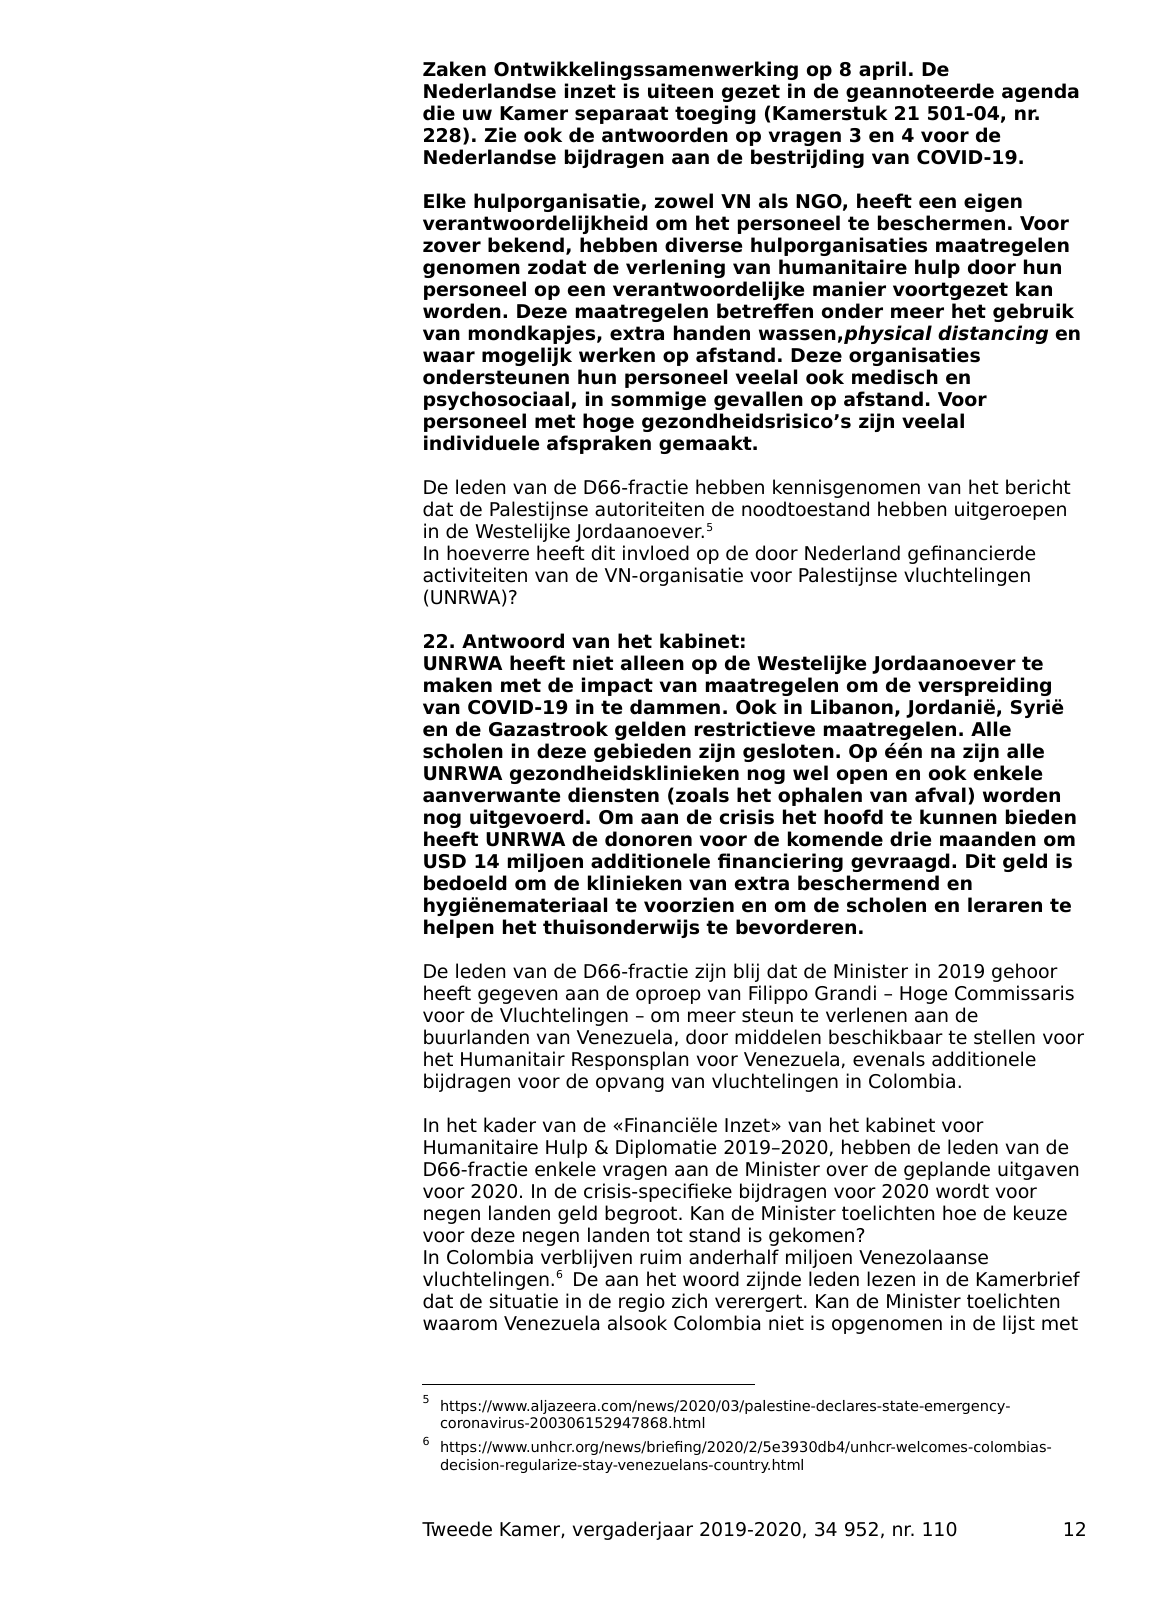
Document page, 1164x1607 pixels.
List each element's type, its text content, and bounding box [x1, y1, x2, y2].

text In Colombia verblijven ruim anderhalf miljoen Venezolaanse vluchtelingen. De aan het woord zijnde leden lezen in de Kamerbrief dat de situatie in de regio zich verergert. Kan de Minister toelichten waarom Venezuela alsook Colombia niet is opgenomen in de lijst met [422, 1247, 1087, 1335]
text De leden van de D66-fractie zijn blij dat de Minister in 2019 gehoor heeft gegeven aan de oproep van Filippo Grandi – Hoge Commissaris voor de Vluchtelingen – om meer steun te verlenen aan de buurlanden van Venezuela, door middelen beschikbaar te stellen voor het Humanitair Responsplan voor Venezuela, evenals additionele bijdragen voor de opvang van vluchtelingen in Colombia. [422, 961, 1087, 1093]
text De leden van de D66-fractie hebben kennisgenomen van het bericht dat de Palestijnse autoriteiten de noodtoestand hebben uitgeroepen in de Westelijke Jordaanoever. [422, 477, 1087, 543]
text Zaken Ontwikkelingssamenwerking op 8 april. De Nederlandse inzet is uiteen gezet in de geannoteerde agenda die uw Kamer separaat toeging (Kamerstuk 21 501-04, nr. 228). Zie ook de antwoorden op vragen 3 en 4 voor de Nederlandse bijdragen aan de bestrijding van COVID-19. [422, 59, 1087, 169]
text UNRWA heeft niet alleen op de Westelijke Jordaanoever te maken met de impact van maatregelen om de verspreiding van COVID-19 in te dammen. Ook in Libanon, Jordanië, Syrië en de Gazastrook gelden restrictieve maatregelen. Alle scholen in deze gebieden zijn gesloten. Op één na zijn alle UNRWA gezondheidsklinieken nog wel open en ook enkele aanverwante diensten (zoals het ophalen van afval) worden nog uitgevoerd. Om aan de crisis het hoofd te kunnen bieden heeft UNRWA de donoren voor de komende drie maanden om USD 14 miljoen additionele financiering gevraagd. Dit geld is bedoeld om de klinieken van extra beschermend en hygiënemateriaal te voorzien en om de scholen en leraren te helpen het thuisonderwijs te bevorderen. [422, 653, 1087, 939]
text In hoeverre heeft dit invloed op de door Nederland gefinancierde activiteiten van de VN-organisatie voor Palestijnse vluchtelingen (UNRWA)? [422, 543, 1087, 609]
text In het kader van de «Financiële Inzet» van het kabinet voor Humanitaire Hulp & Diplomatie 2019–2020, hebben de leden van de D66-fractie enkele vragen aan de Minister over de geplande uitgaven voor 2020. In de crisis-specifieke bijdragen voor 2020 wordt voor negen landen geld begroot. Kan de Minister toelichten hoe de keuze voor deze negen landen tot stand is gekomen? [422, 1115, 1087, 1247]
text Elke hulporganisatie, zowel VN als NGO, heeft een eigen verantwoordelijkheid om het personeel te beschermen. Voor zover bekend, hebben diverse hulporganisaties maatregelen genomen zodat de verlening van humanitaire hulp door hun personeel op een verantwoordelijke manier voortgezet kan worden. Deze maatregelen betreffen onder meer het gebruik van mondkapjes, extra handen wassen,physical distancing en waar mogelijk werken op afstand. Deze organisaties ondersteunen hun personeel veelal ook medisch en psychosociaal, in sommige gevallen op afstand. Voor personeel met hoge gezondheidsrisico’s zijn veelal individuele afspraken gemaakt. [422, 191, 1087, 455]
text 22. Antwoord van het kabinet: [422, 631, 1087, 653]
text https://www.unhcr.org/news/briefing/2020/2/5e3930db4/unhcr-welcomes-colombias-decision-regularize-stay-venezuelans-country.html [422, 1435, 1087, 1474]
text https://www.aljazeera.com/news/2020/03/palestine-declares-state-emergency-coronavirus-200306152947868.html [422, 1393, 1087, 1432]
